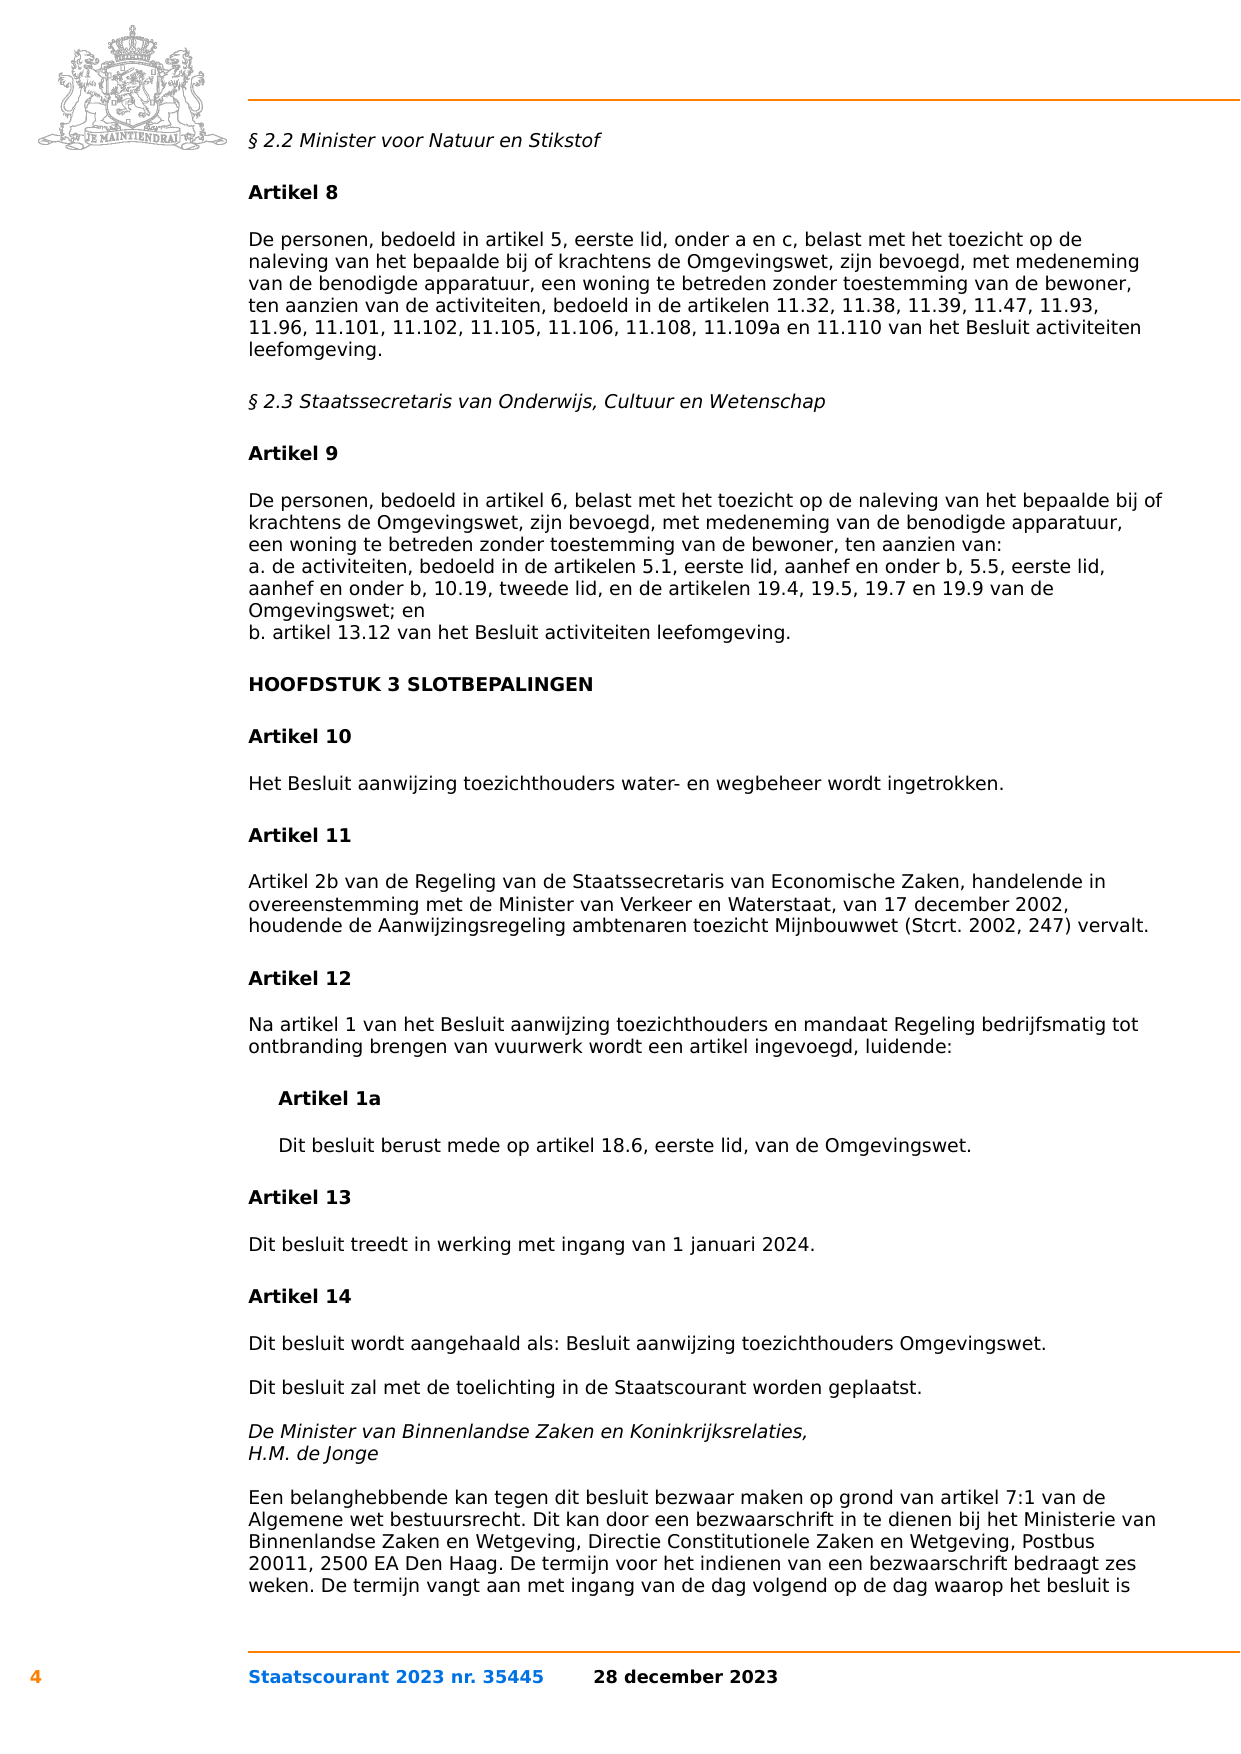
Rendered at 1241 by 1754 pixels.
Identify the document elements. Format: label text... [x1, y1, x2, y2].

subtitle Artikel 14 [248, 1286, 1163, 1308]
subtitle Artikel 8 [248, 182, 1163, 204]
text De Minister van Binnenlandse Zaken en Koninkrijksrelaties, H.M. de Jonge [248, 1421, 1163, 1465]
subtitle § 2.3 Staatssecretaris van Onderwijs, Cultuur en Wetenschap [248, 391, 1163, 413]
text a. de activiteiten, bedoeld in de artikelen 5.1, eerste lid, aanhef en onder b, 5.5, eerste lid, aanhef en onder b, 10.19, tweede lid, en de artikelen 19.4, 19.5, 19.7 en 19.9 van de Omgevingswet; en [248, 556, 1163, 622]
text Dit besluit treedt in werking met ingang van 1 januari 2024. [248, 1234, 1163, 1256]
subtitle § 2.2 Minister voor Natuur en Stikstof [248, 130, 1163, 152]
subtitle Artikel 13 [248, 1187, 1163, 1209]
text Een belanghebbende kan tegen dit besluit bezwaar maken op grond van artikel 7:1 van de Algemene wet bestuursrecht. Dit kan door een bezwaarschrift in te dienen bij het Ministerie van Binnenlandse Zaken en Wetgeving, Directie Constitutionele Zaken en Wetgeving, Postbus 20011, 2500 EA Den Haag. De termijn voor het indienen van een bezwaarschrift bedraagt zes weken. De termijn vangt aan met ingang van de dag volgend op de dag waarop het besluit is [248, 1487, 1163, 1597]
text De personen, bedoeld in artikel 6, belast met het toezicht op de naleving van het bepaalde bij of krachtens de Omgevingswet, zijn bevoegd, met medeneming van de benodigde apparatuur, een woning te betreden zonder toestemming van de bewoner, ten aanzien van: [248, 490, 1163, 556]
text Dit besluit zal met de toelichting in de Staatscourant worden geplaatst. [248, 1377, 1163, 1399]
subtitle Artikel 12 [248, 967, 1163, 989]
subtitle HOOFDSTUK 3 SLOTBEPALINGEN [248, 673, 1163, 696]
text Na artikel 1 van het Besluit aanwijzing toezichthouders en mandaat Regeling bedrijfsmatig tot ontbranding brengen van vuurwerk wordt een artikel ingevoegd, luidende: [248, 1014, 1163, 1058]
text b. artikel 13.12 van het Besluit activiteiten leefomgeving. [248, 622, 1163, 643]
subtitle Artikel 10 [248, 726, 1163, 747]
text Dit besluit wordt aangehaald als: Besluit aanwijzing toezichthouders Omgevingswet. [248, 1333, 1163, 1355]
picture [38, 25, 227, 150]
subtitle Artikel 9 [248, 443, 1163, 465]
text Het Besluit aanwijzing toezichthouders water- en wegbeheer wordt ingetrokken. [248, 772, 1163, 794]
text Artikel 2b van de Regeling van de Staatssecretaris van Economische Zaken, handelende in overeenstemming met de Minister van Verkeer en Waterstaat, van 17 december 2002, houdende de Aanwijzingsregeling ambtenaren toezicht Mijnbouwwet (Stcrt. 2002, 247) vervalt. [248, 871, 1163, 937]
subtitle Artikel 1a [278, 1088, 1163, 1110]
text De personen, bedoeld in artikel 5, eerste lid, onder a en c, belast met het toezicht op de naleving van het bepaalde bij of krachtens de Omgevingswet, zijn bevoegd, met medeneming van de benodigde apparatuur, een woning te betreden zonder toestemming van de bewoner, ten aanzien van de activiteiten, bedoeld in de artikelen 11.32, 11.38, 11.39, 11.47, 11.93, 11.96, 11.101, 11.102, 11.105, 11.106, 11.108, 11.109a en 11.110 van het Besluit activiteiten leefomgeving. [248, 229, 1163, 361]
subtitle Artikel 11 [248, 824, 1163, 846]
text Dit besluit berust mede op artikel 18.6, eerste lid, van de Omgevingswet. [278, 1135, 1163, 1157]
